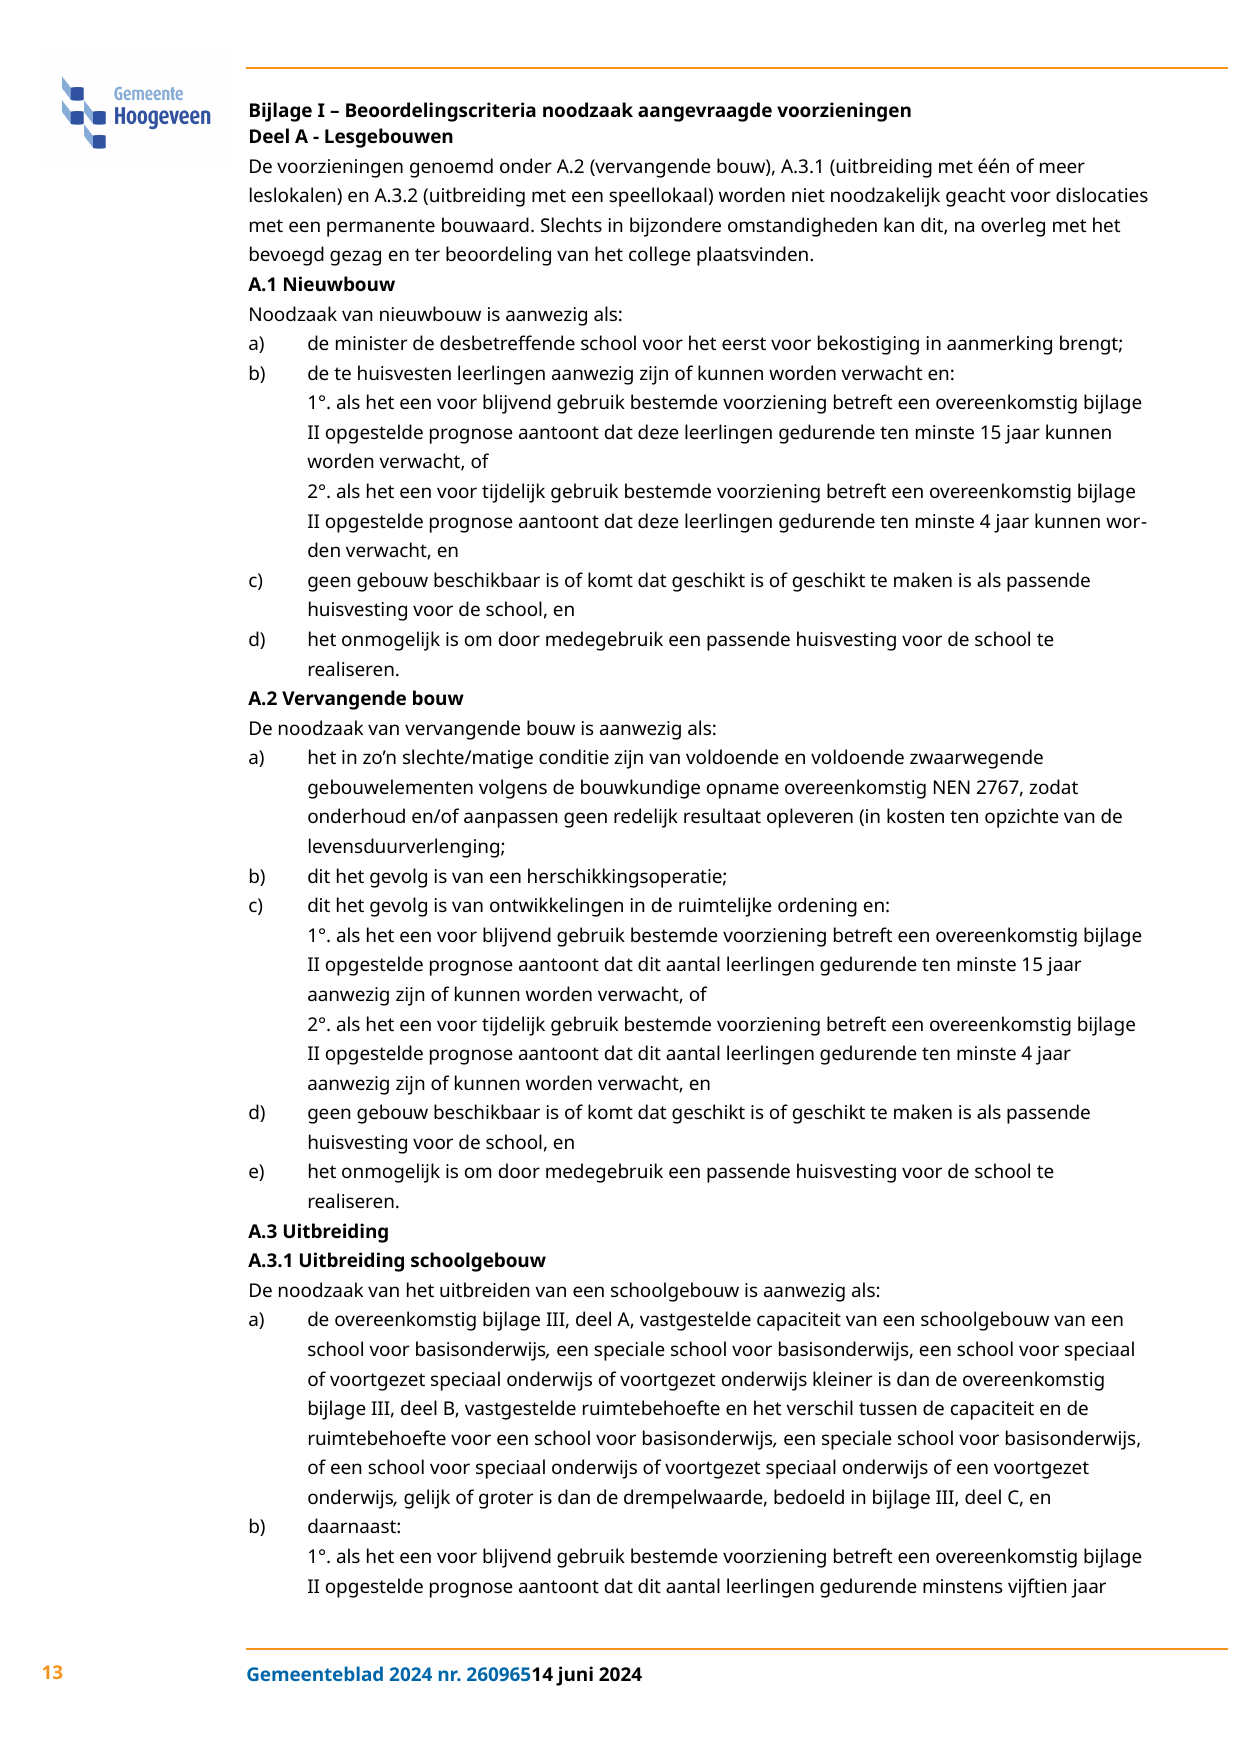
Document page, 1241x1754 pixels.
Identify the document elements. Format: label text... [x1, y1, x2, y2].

text A.2 Vervangende bouw [248, 685, 1152, 711]
list dit het gevolg is van een herschikkingsoperatie; [248, 863, 1152, 889]
list daarnaast: [248, 1514, 1152, 1539]
picture [41, 47, 231, 172]
text A.3.1 Uitbreiding schoolgebouw [248, 1247, 1152, 1273]
list geen gebouw beschikbaar is of komt dat geschikt is of geschikt te maken is als passende huisvesting voor de school, en [248, 567, 1152, 622]
text De noodzaak van het uitbreiden van een schoolgebouw is aanwezig als: [248, 1277, 1152, 1303]
list 1°. als het een voor blijvend gebruik bestemde voorziening betreft een overeenkomstig bijlage II opgestelde prognose aantoont dat dit aantal leerlingen gedurende ten minste 15 jaar aanwezig zijn of kunnen worden verwacht, of [248, 922, 1152, 1007]
list het onmogelijk is om door medegebruik een passende huis­vesting voor de school te realiseren. [248, 1159, 1152, 1214]
list dit het gevolg is van ontwikkelingen in de ruimtelijke ordening en: [248, 892, 1152, 918]
list de overeenkomstig bijlage III, deel A, vastgestelde capaciteit van een schoolgebouw van een school voor basisonderwijs, een speciale school voor basisonderwijs, een school voor speciaal of voortgezet speciaal onderwijs of voortgezet onderwijs kleiner is dan de overeenkomstig bijlage III, deel B, vastgestelde ruimtebehoefte en het verschil tussen de capaciteit en de ruimtebehoefte voor een school voor basisonderwijs, een speciale school voor basisonderwijs, of een school voor speciaal onderwijs of voortgezet speciaal onderwijs of een voortgezet onderwijs, gelijk of groter is dan de drempelwaarde, bedoeld in bijlage III, deel C, en [248, 1307, 1152, 1510]
text De voorzieningen genoemd onder A.2 (vervangende bouw), A.3.1 (uitbreiding met één of meer leslokalen) en A.3.2 (uitbreiding met een speellokaal) worden niet noodzakelijk geacht voor dislocaties met een permanente bouwaard. Slechts in bijzondere omstandigheden kan dit, na overleg met het bevoegd gezag en ter beoordeling van het college plaatsvinden. [248, 153, 1152, 267]
text De noodzaak van vervangende bouw is aanwezig als: [248, 715, 1152, 741]
text A.1 Nieuwbouw [248, 271, 1152, 297]
list de te huisvesten leerlingen aanwezig zijn of kunnen worden verwacht en: [248, 360, 1152, 386]
list het onmogelijk is om door medegebruik een passende huis­vesting voor de school te realiseren. [248, 626, 1152, 682]
list geen gebouw beschikbaar is of komt dat geschikt is of geschikt te maken is als passende huisvesting voor de school, en [248, 1099, 1152, 1155]
text Deel A - Lesgebouwen [248, 123, 1152, 149]
text Noodzaak van nieuwbouw is aanwezig als: [248, 301, 1152, 327]
text Bijlage I – Beoordelingscriteria noodzaak aangevraagde voorzieningen [248, 95, 1152, 123]
list 2°. als het een voor tijdelijk gebruik bestemde voorziening betreft een overeenkomstig bijlage II opgestelde prognose aantoont dat deze leerlingen gedurende ten minste 4 jaar kunnen wor­den verwacht, en [248, 478, 1152, 563]
list het in zo’n slechte/matige conditie zijn van voldoende en voldoende zwaarwegende gebouwelementen volgens de bouwkundige opname overeenkomstig NEN 2767, zodat onderhoud en/of aanpassen geen redelijk resultaat opleveren (in kosten ten opzichte van de levensduurverlenging; [248, 744, 1152, 859]
list de minister de desbetreffende school voor het eerst voor bekostiging in aanmerking brengt; [248, 330, 1152, 356]
list 1°. als het een voor blijvend gebruik bestemde voorziening betreft een overeenkomstig bijlage II opgestelde prognose aantoont dat deze leerlingen gedurende ten minste 15 jaar kunnen worden verwacht, of [248, 389, 1152, 474]
list 2°. als het een voor tijdelijk gebruik bestemde voorziening betreft een overeenkomstig bijlage II opgestelde prognose aantoont dat dit aantal leerlingen gedurende ten minste 4 jaar aanwezig zijn of kunnen worden verwacht, en [248, 1011, 1152, 1096]
list 1°. als het een voor blijvend gebruik bestemde voorziening betreft een overeenkomstig bijlage II opgestelde prognose aantoont dat dit aantal leerlingen gedurende minstens vijftien jaar [248, 1543, 1152, 1599]
text A.3 Uitbreiding [248, 1218, 1152, 1244]
